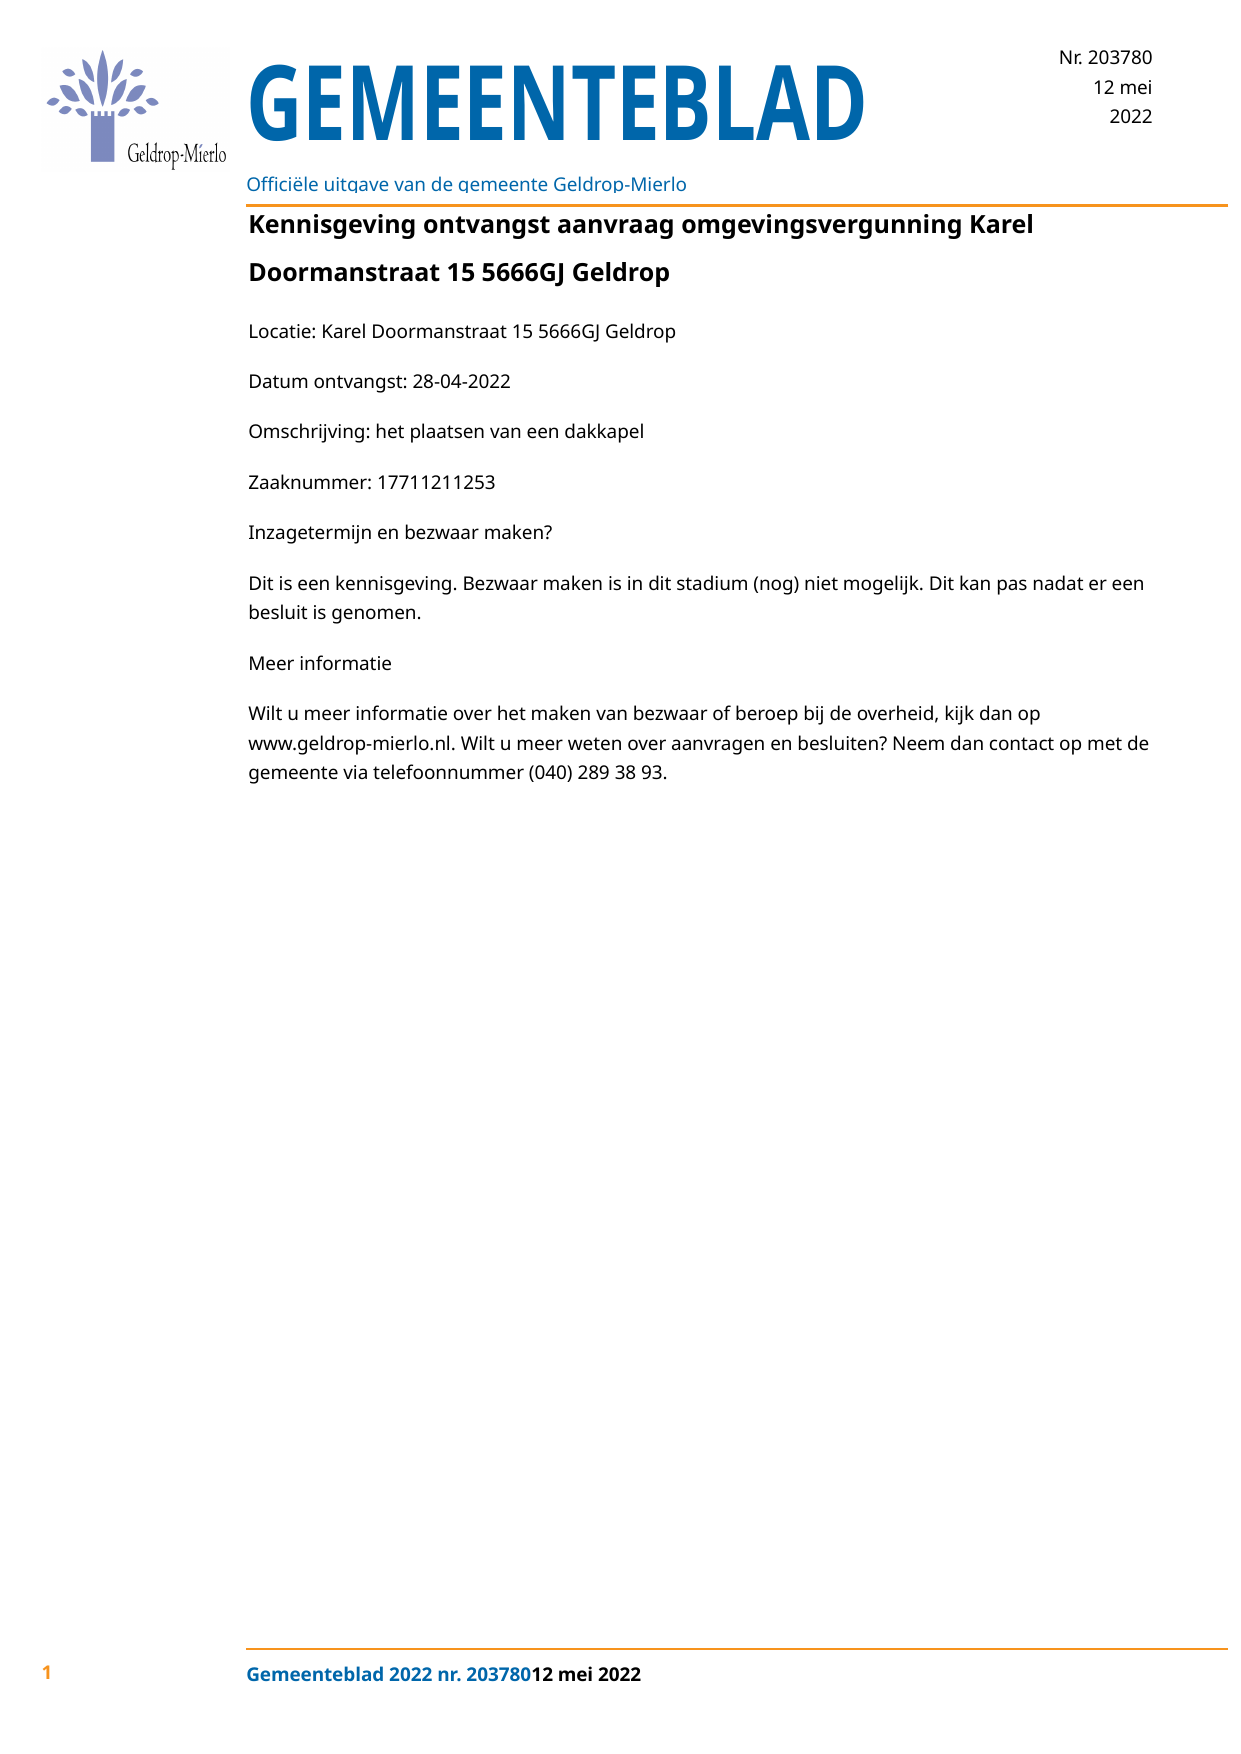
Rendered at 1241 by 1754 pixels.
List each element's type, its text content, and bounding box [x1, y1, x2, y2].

text Wilt u meer informatie over het maken van bezwaar of beroep bij de overheid, kijk dan op www.geldrop-mierlo.nl. Wilt u meer weten over aanvragen en besluiten? Neem dan contact op met de gemeente via telefoonnummer (040) 289 38 93. [248, 700, 1152, 785]
text Locatie: Karel Doormanstraat 15 5666GJ Geldrop [248, 318, 1152, 344]
text Datum ontvangst: 28-04-2022 [248, 368, 1152, 394]
text Zaaknummer: 17711211253 [248, 469, 1152, 495]
text Inzagetermijn en bezwaar maken? [248, 519, 1152, 545]
picture [41, 47, 231, 172]
text Meer informatie [248, 650, 1152, 676]
text Omschrijving: het plaatsen van een dakkapel [248, 419, 1152, 444]
text Dit is een kennisgeving. Bezwaar maken is in dit stadium (nog) niet mogelijk. Dit kan pas nadat er een besluit is genomen. [248, 570, 1152, 625]
text Kennisgeving ontvangst aanvraag omgevingsvergunning Karel Doormanstraat 15 5666GJ Geldrop [248, 207, 1152, 288]
